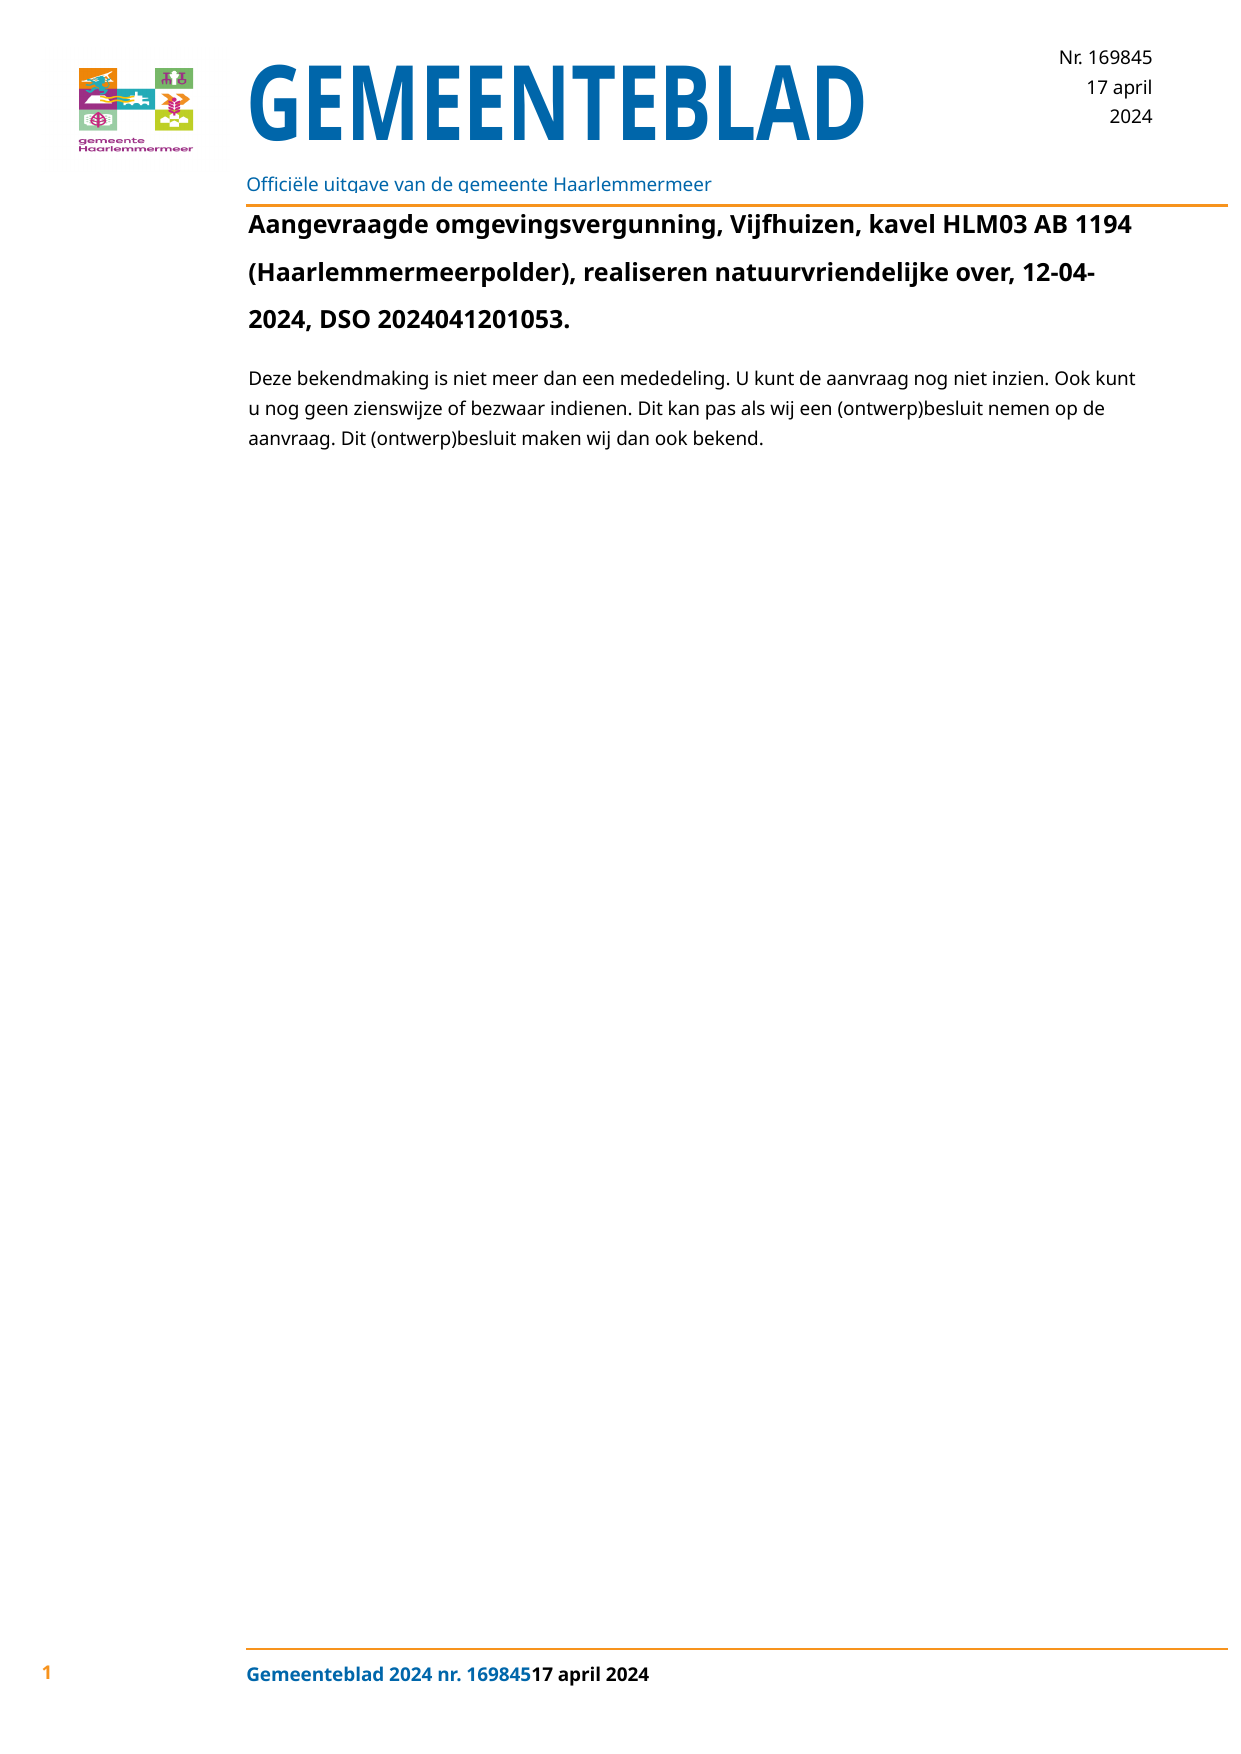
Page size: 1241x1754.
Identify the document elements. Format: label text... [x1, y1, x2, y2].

text Deze bekendmaking is niet meer dan een mededeling. U kunt de aanvraag nog niet inzien. Ook kunt u nog geen zienswijze of bezwaar indienen. Dit kan pas als wij een (ontwerp)besluit nemen op de aanvraag. Dit (ontwerp)besluit maken wij dan ook bekend. [248, 366, 1152, 450]
picture [41, 47, 231, 172]
text Aangevraagde omgevingsvergunning, Vijfhuizen, kavel HLM03 AB 1194 (Haarlemmermeerpolder), realiseren natuurvriendelijke over, 12-04-2024, DSO 2024041201053. [248, 207, 1152, 336]
